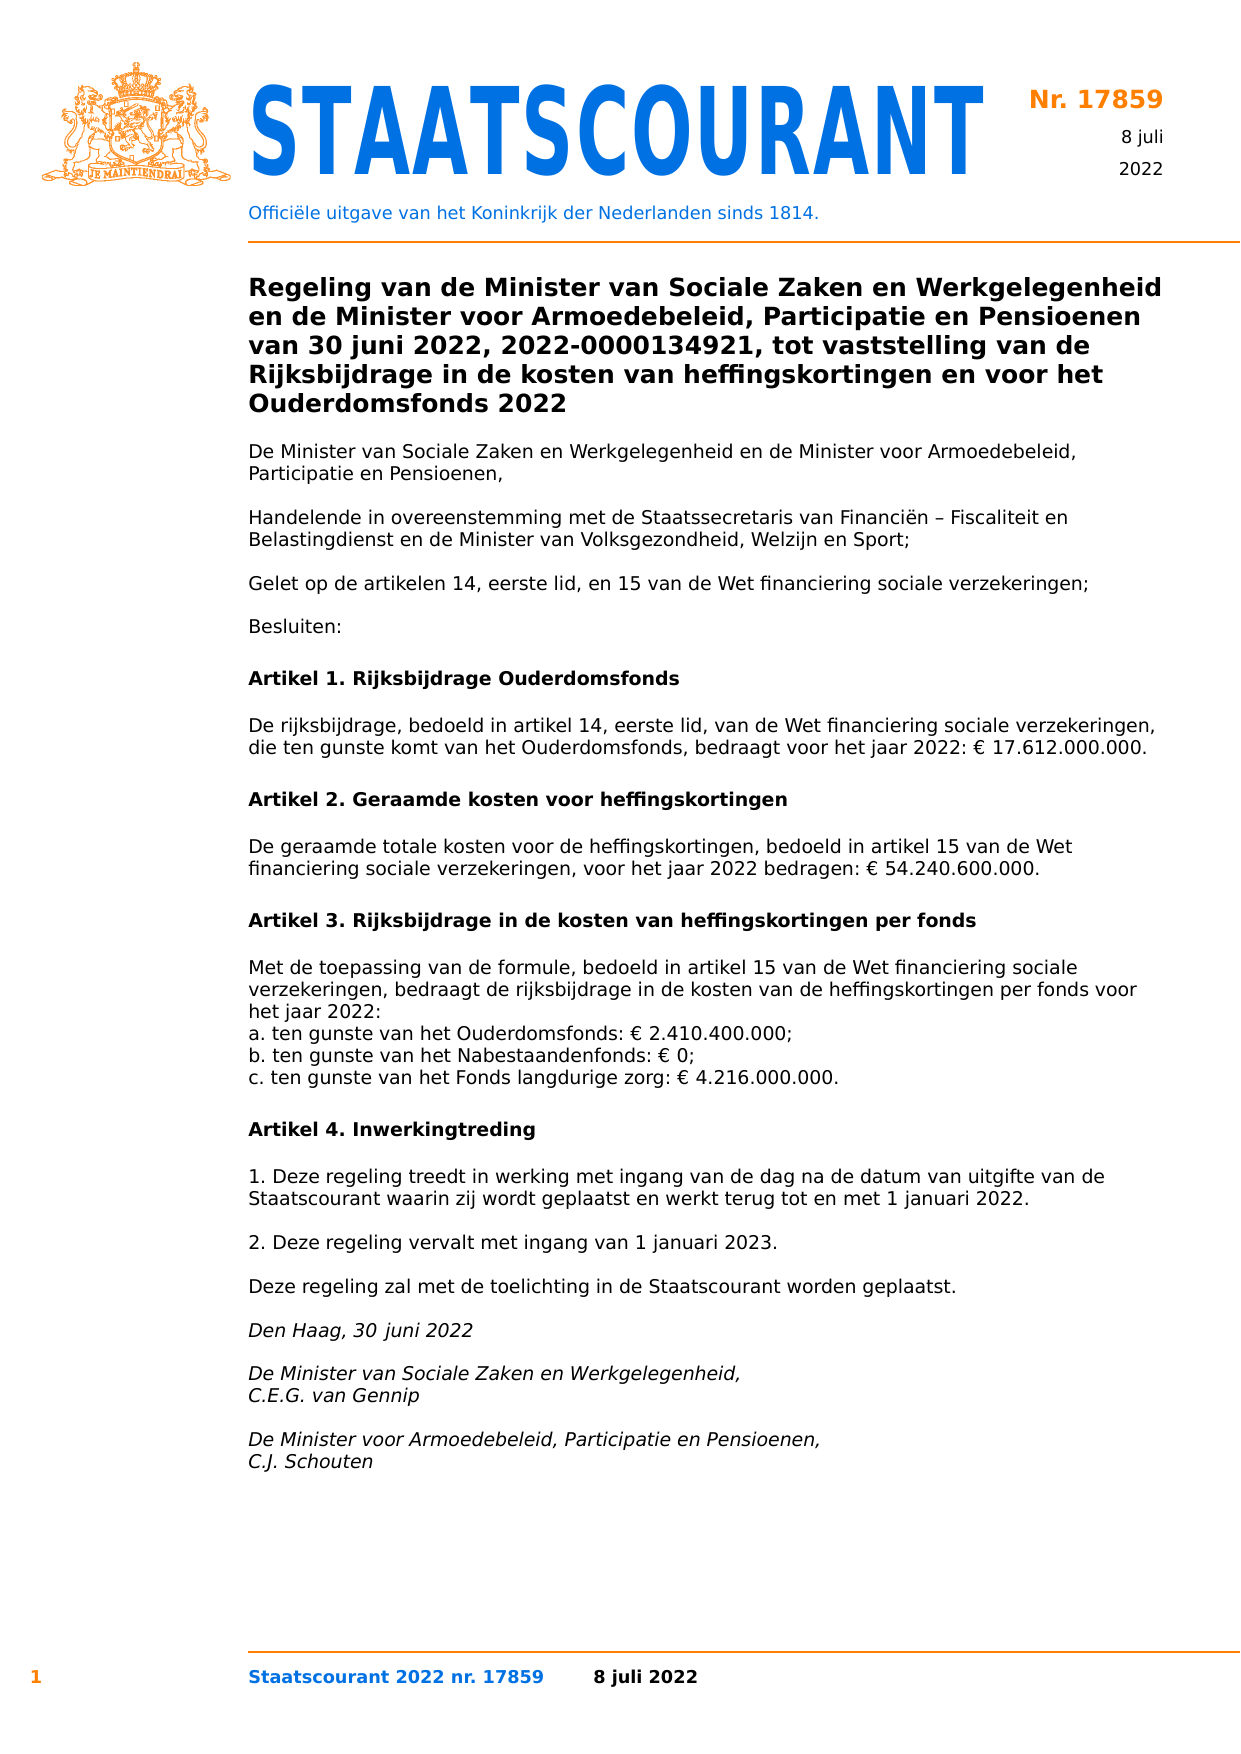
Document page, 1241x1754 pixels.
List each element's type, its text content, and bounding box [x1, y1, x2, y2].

table_header Nr. 17859 [998, 62, 1240, 121]
subtitle Artikel 3. Rijksbijdrage in de kosten van heffingskortingen per fonds [248, 910, 1163, 932]
text Handelende in overeenstemming met de Staatssecretaris van Financiën – Fiscaliteit en Belastingdienst en de Minister van Volksgezondheid, Welzijn en Sport; [248, 507, 1163, 551]
text De geraamde totale kosten voor de heffingskortingen, bedoeld in artikel 15 van de Wet financiering sociale verzekeringen, voor het jaar 2022 bedragen: € 54.240.600.000. [248, 836, 1163, 880]
subtitle Artikel 2. Geraamde kosten voor heffingskortingen [248, 789, 1163, 811]
table_cell 2022 [998, 153, 1240, 203]
text b. ten gunste van het Nabestaandenfonds: € 0; [248, 1045, 1163, 1067]
subtitle Artikel 1. Rijksbijdrage Ouderdomsfonds [248, 668, 1163, 690]
table_cell 8 juli [998, 121, 1240, 153]
text De rijksbijdrage, bedoeld in artikel 14, eerste lid, van de Wet financiering sociale verzekeringen, die ten gunste komt van het Ouderdomsfonds, bedraagt voor het jaar 2022: € 17.612.000.000. [248, 715, 1163, 759]
text Den Haag, 30 juni 2022 [248, 1319, 1163, 1341]
text Gelet op de artikelen 14, eerste lid, en 15 van de Wet financiering sociale verzekeringen; [248, 572, 1163, 594]
picture [41, 62, 231, 186]
table_header [25, 62, 248, 241]
table_cell Officiële uitgave van het Koninkrijk der Nederlanden sinds 1814. [248, 203, 1240, 241]
text Met de toepassing van de formule, bedoeld in artikel 15 van de Wet financiering sociale verzekeringen, bedraagt de rijksbijdrage in de kosten van de heffingskortingen per fonds voor het jaar 2022: [248, 957, 1163, 1023]
table_header STAATSCOURANT [248, 62, 998, 203]
subtitle Artikel 4. Inwerkingtreding [248, 1119, 1163, 1141]
text De Minister voor Armoedebeleid, Participatie en Pensioenen, C.J. Schouten [248, 1429, 1163, 1473]
text a. ten gunste van het Ouderdomsfonds: € 2.410.400.000; [248, 1023, 1163, 1045]
subtitle Regeling van de Minister van Sociale Zaken en Werkgelegenheid en de Minister voor Armoedebeleid, Participatie en Pensioenen van 30 juni 2022, 2022-0000134921, tot vaststelling van de Rijksbijdrage in de kosten van heffingskortingen en voor het Ouderdomsfonds 2022 [248, 273, 1163, 419]
text De Minister van Sociale Zaken en Werkgelegenheid, C.E.G. van Gennip [248, 1363, 1163, 1407]
text Deze regeling zal met de toelichting in de Staatscourant worden geplaatst. [248, 1276, 1163, 1298]
text De Minister van Sociale Zaken en Werkgelegenheid en de Minister voor Armoedebeleid, Participatie en Pensioenen, [248, 441, 1163, 485]
text 2. Deze regeling vervalt met ingang van 1 januari 2023. [248, 1232, 1163, 1254]
text Besluiten: [248, 616, 1163, 638]
text 1. Deze regeling treedt in werking met ingang van de dag na de datum van uitgifte van de Staatscourant waarin zij wordt geplaatst en werkt terug tot en met 1 januari 2022. [248, 1166, 1163, 1210]
text c. ten gunste van het Fonds langdurige zorg: € 4.216.000.000. [248, 1067, 1163, 1089]
